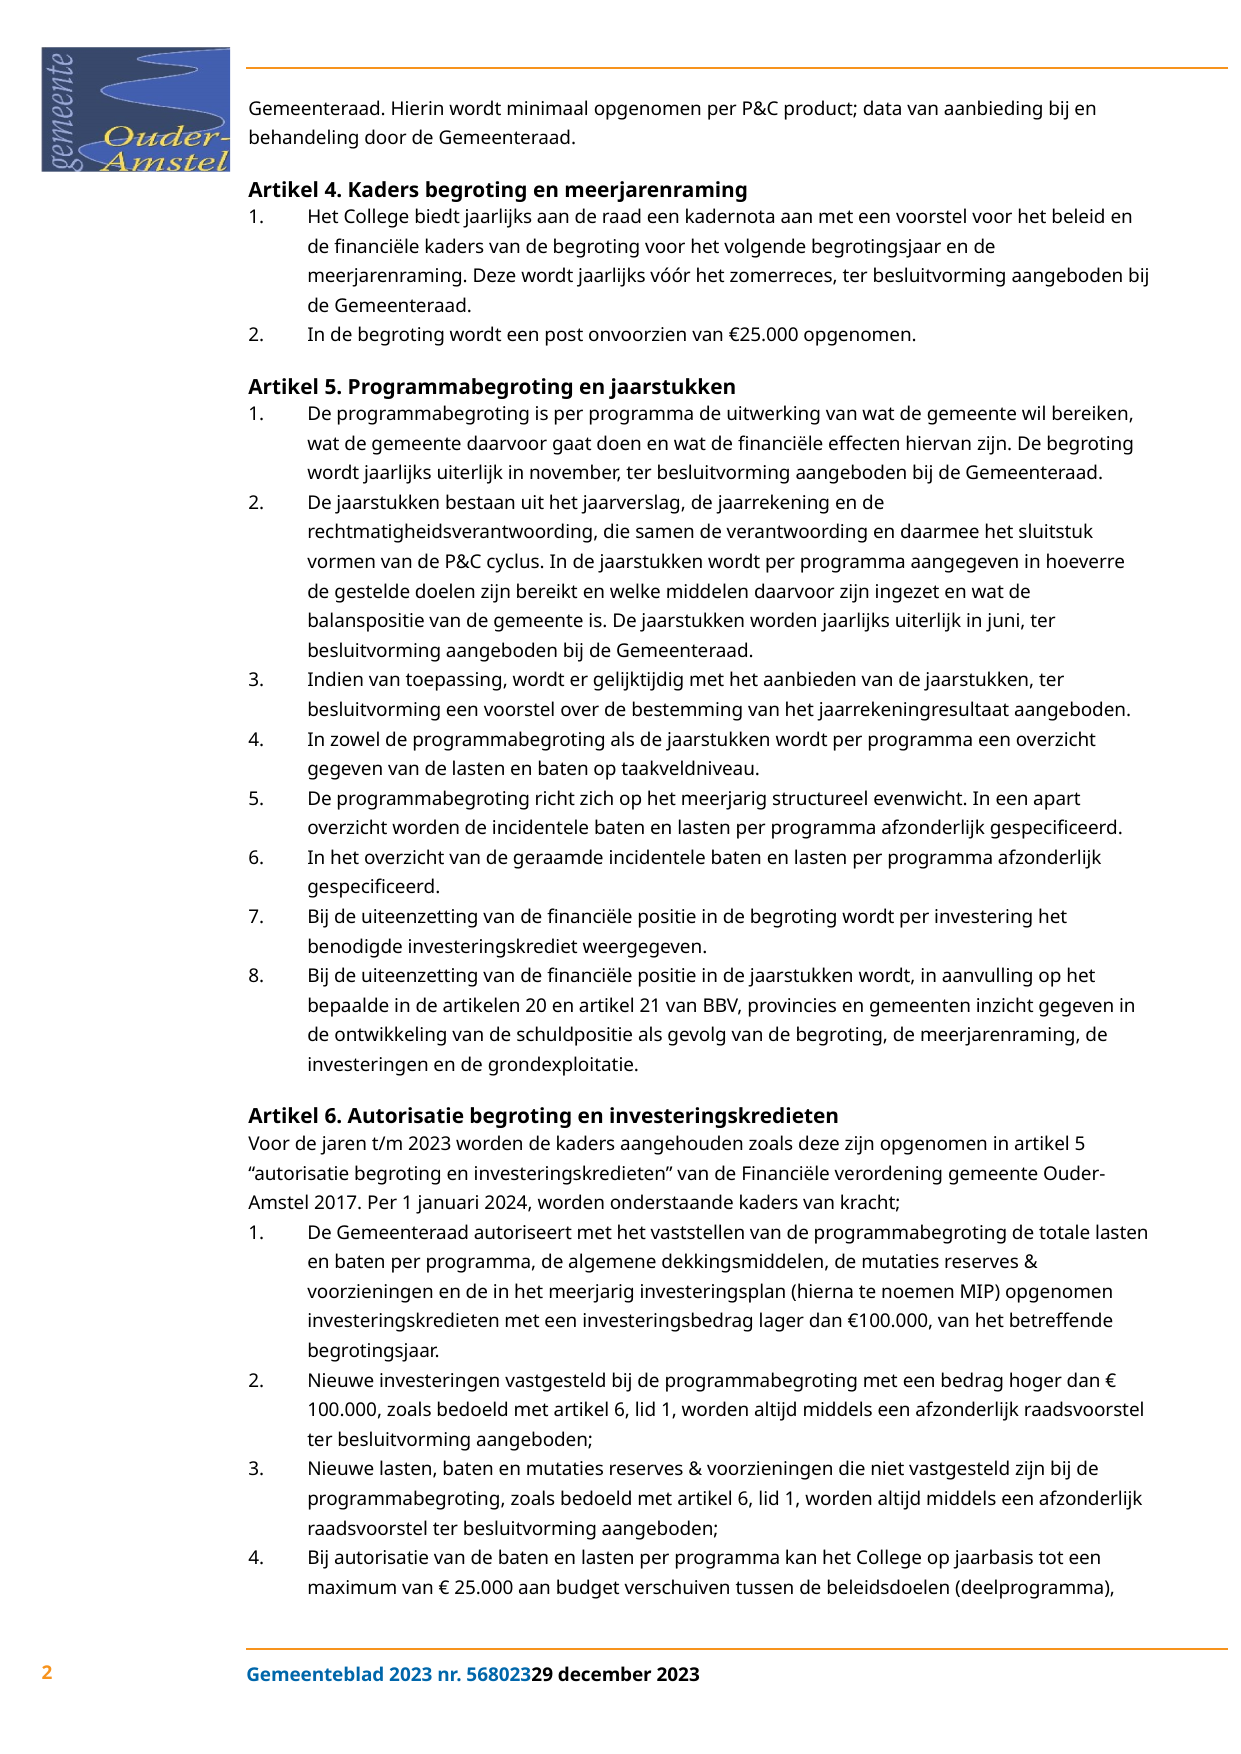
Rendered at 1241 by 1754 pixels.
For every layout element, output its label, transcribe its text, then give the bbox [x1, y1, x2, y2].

list De programmabegroting richt zich op het meerjarig structureel evenwicht. In een apart overzicht worden de incidentele baten en lasten per programma afzonderlijk gespecificeerd. [248, 785, 1152, 840]
text Artikel 5. Programmabegroting en jaarstukken [248, 372, 1152, 400]
text Artikel 6. Autorisatie begroting en investeringskredieten [248, 1102, 1152, 1130]
list Bij de uiteenzetting van de financiële positie in de jaarstukken wordt, in aanvulling op het bepaalde in de artikelen 20 en artikel 21 van BBV, provincies en gemeenten inzicht gegeven in de ontwikkeling van de schuldpositie als gevolg van de begroting, de meerjarenraming, de investeringen en de grondexploitatie. [248, 962, 1152, 1077]
text Artikel 4. Kaders begroting en meerjarenraming [248, 175, 1152, 203]
list Bij autorisatie van de baten en lasten per programma kan het College op jaarbasis tot een maximum van € 25.000 aan budget verschuiven tussen de beleidsdoelen (deelprogramma), [248, 1544, 1152, 1599]
list De programmabegroting is per programma de uitwerking van wat de gemeente wil bereiken, wat de gemeente daarvoor gaat doen en wat de financiële effecten hiervan zijn. De begroting wordt jaarlijks uiterlijk in november, ter besluitvorming aangeboden bij de Gemeenteraad. [248, 400, 1152, 485]
list Nieuwe investeringen vastgesteld bij de programmabegroting met een bedrag hoger dan € 100.000, zoals bedoeld met artikel 6, lid 1, worden altijd middels een afzonderlijk raadsvoorstel ter besluitvorming aangeboden; [248, 1367, 1152, 1452]
list In de begroting wordt een post onvoorzien van €25.000 opgenomen. [248, 322, 1152, 347]
text Gemeenteraad. Hierin wordt minimaal opgenomen per P&C product; data van aanbieding bij en behandeling door de Gemeenteraad. [248, 95, 1152, 150]
list In het overzicht van de geraamde incidentele baten en lasten per programma afzonderlijk gespecificeerd. [248, 844, 1152, 899]
list Het College biedt jaarlijks aan de raad een kadernota aan met een voorstel voor het beleid en de financiële kaders van de begroting voor het volgende begrotingsjaar en de meerjarenraming. Deze wordt jaarlijks vóór het zomerreces, ter besluitvorming aangeboden bij de Gemeenteraad. [248, 203, 1152, 318]
list De Gemeenteraad autoriseert met het vaststellen van de programmabegroting de totale lasten en baten per programma, de algemene dekkingsmiddelen, de mutaties reserves & voorzieningen en de in het meerjarig investeringsplan (hierna te noemen MIP) opgenomen investeringskredieten met een investeringsbedrag lager dan €100.000, van het betreffende begrotingsjaar. [248, 1219, 1152, 1363]
list Bij de uiteenzetting van de financiële positie in de begroting wordt per investering het benodigde investeringskrediet weergegeven. [248, 903, 1152, 959]
list In zowel de programmabegroting als de jaarstukken wordt per programma een overzicht gegeven van de lasten en baten op taakveldniveau. [248, 726, 1152, 781]
picture [41, 47, 231, 172]
list De jaarstukken bestaan uit het jaarverslag, de jaarrekening en de rechtmatigheidsverantwoording, die samen de verantwoording en daarmee het sluitstuk vormen van de P&C cyclus. In de jaarstukken wordt per programma aangegeven in hoeverre de gestelde doelen zijn bereikt en welke middelen daarvoor zijn ingezet en wat de balanspositie van de gemeente is. De jaarstukken worden jaarlijks uiterlijk in juni, ter besluitvorming aangeboden bij de Gemeenteraad. [248, 489, 1152, 663]
list Nieuwe lasten, baten en mutaties reserves & voorzieningen die niet vastgesteld zijn bij de programmabegroting, zoals bedoeld met artikel 6, lid 1, worden altijd middels een afzonderlijk raadsvoorstel ter besluitvorming aangeboden; [248, 1456, 1152, 1540]
text Voor de jaren t/m 2023 worden de kaders aangehouden zoals deze zijn opgenomen in artikel 5 “autorisatie begroting en investeringskredieten” van de Financiële verordening gemeente Ouder-Amstel 2017. Per 1 januari 2024, worden onderstaande kaders van kracht; [248, 1130, 1152, 1215]
list Indien van toepassing, wordt er gelijktijdig met het aanbieden van de jaarstukken, ter besluitvorming een voorstel over de bestemming van het jaarrekeningresultaat aangeboden. [248, 667, 1152, 722]
